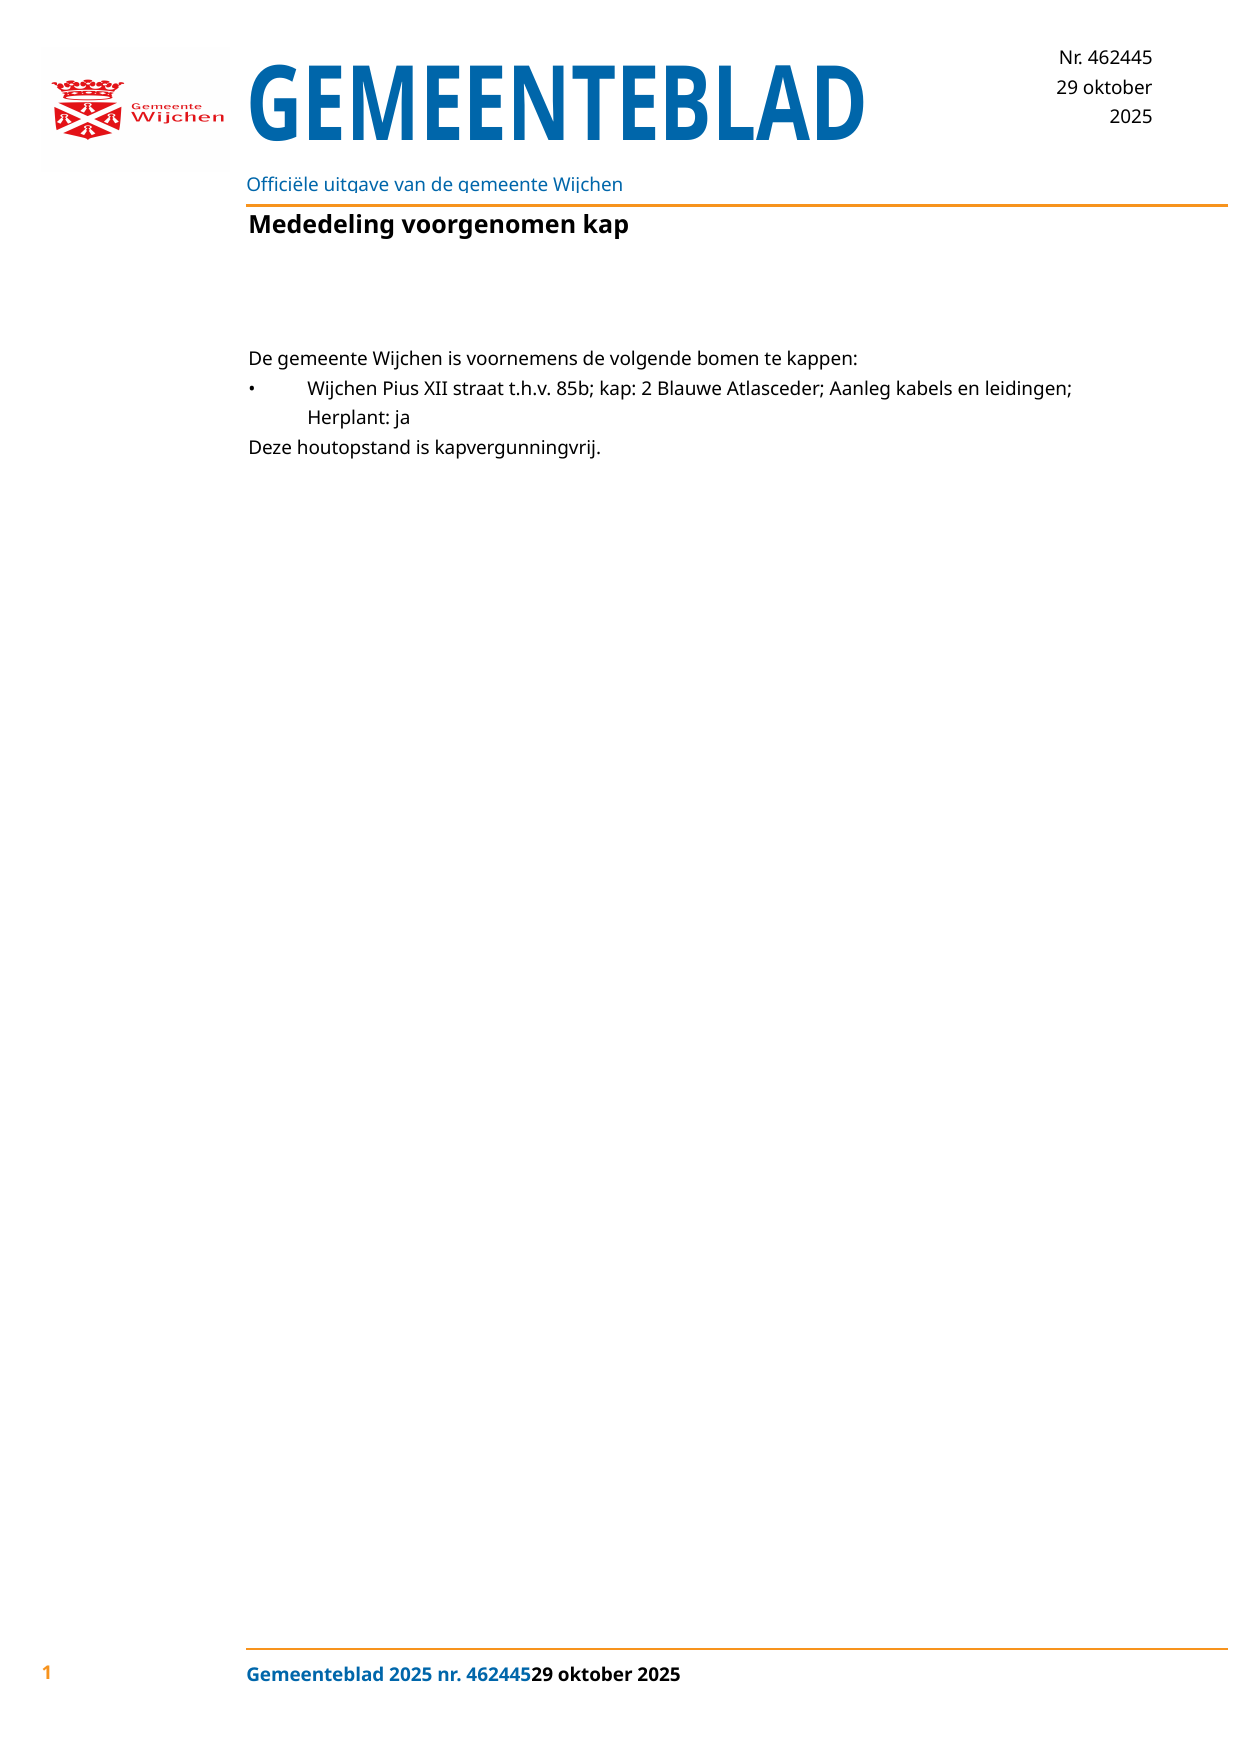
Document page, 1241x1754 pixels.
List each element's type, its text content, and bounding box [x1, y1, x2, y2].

list Wijchen Pius XII straat t.h.v. 85b; kap: 2 Blauwe Atlasceder; Aanleg kabels en leidingen; Herplant: ja [248, 375, 1152, 430]
text Mededeling voorgenomen kap [248, 207, 1152, 241]
picture [41, 47, 231, 172]
text Deze houtopstand is kapvergunningvrij. [248, 434, 1152, 460]
text De gemeente Wijchen is voornemens de volgende bomen te kappen: [248, 345, 1152, 371]
